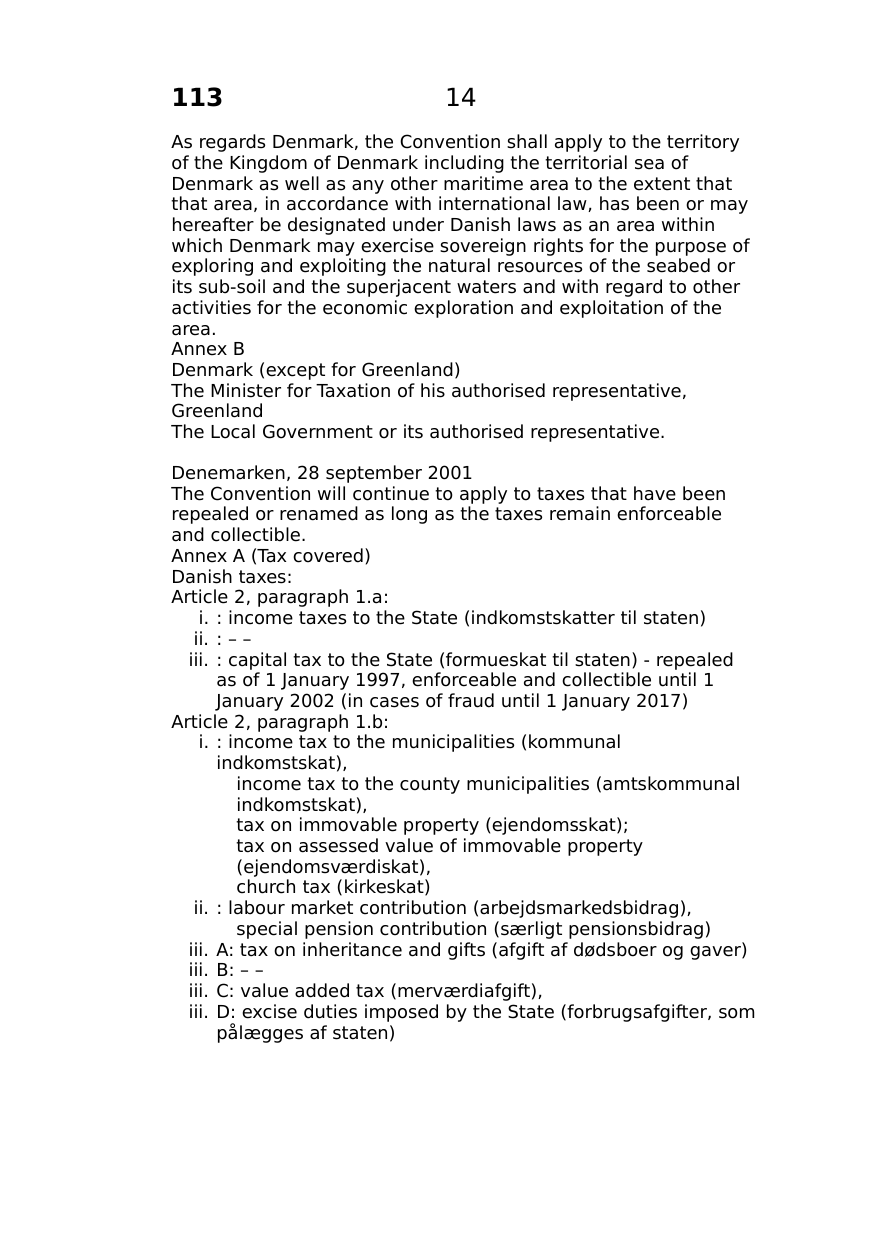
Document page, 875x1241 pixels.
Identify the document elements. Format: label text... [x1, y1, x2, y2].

text ii. : – – [171, 629, 756, 649]
text Article 2, paragraph 1.b: [171, 712, 756, 732]
text iii. C: value added tax (merværdiafgift), [171, 981, 756, 1002]
text iii. : capital tax to the State (formueskat til staten) - repealed as of 1 January 1997, enforceable and collectible until 1 January 2002 (in cases of fraud until 1 January 2017) [171, 649, 756, 712]
text i. : income taxes to the State (indkomstskatter til staten) [171, 608, 756, 629]
text iii. D: excise duties imposed by the State (forbrugsafgifter, som pålægges af staten) [171, 1002, 756, 1043]
text special pension contribution (særligt pensionsbidrag) [236, 919, 756, 939]
text Article 2, paragraph 1.a: [171, 587, 756, 608]
text income tax to the county municipalities (amtskommunal indkomstskat), [236, 774, 756, 815]
text Denemarken, 28 september 2001 [171, 463, 756, 483]
text The Convention will continue to apply to taxes that have been repealed or renamed as long as the taxes remain enforceable and collectible. [171, 483, 756, 546]
text As regards Denmark, the Convention shall apply to the territory of the Kingdom of Denmark including the territorial sea of Denmark as well as any other maritime area to the extent that that area, in accordance with international law, has been or may hereafter be designated under Danish laws as an area within which Denmark may exercise sovereign rights for the purpose of exploring and exploiting the natural resources of the seabed or its sub-soil and the superjacent waters and with regard to other activities for the economic exploration and exploitation of the area. [171, 132, 756, 339]
text iii. A: tax on inheritance and gifts (afgift af dødsboer og gaver) [171, 939, 756, 960]
text Denmark (except for Greenland) [171, 360, 756, 381]
text Annex A (Tax covered) [171, 546, 756, 566]
text The Minister for Taxation of his authorised representative, [171, 381, 756, 401]
text ii. : labour market contribution (arbejdsmarkedsbidrag), [171, 898, 756, 919]
text The Local Government or its authorised representative. [171, 422, 756, 443]
text tax on immovable property (ejendomsskat); [236, 815, 756, 836]
text i. : income tax to the municipalities (kommunal indkomstskat), [171, 732, 756, 774]
text Greenland [171, 401, 756, 422]
text Annex B [171, 339, 756, 360]
text tax on assessed value of immovable property (ejendomsværdiskat), [236, 836, 756, 877]
text church tax (kirkeskat) [236, 877, 756, 898]
text Danish taxes: [171, 566, 756, 587]
text iii. B: – – [171, 960, 756, 981]
